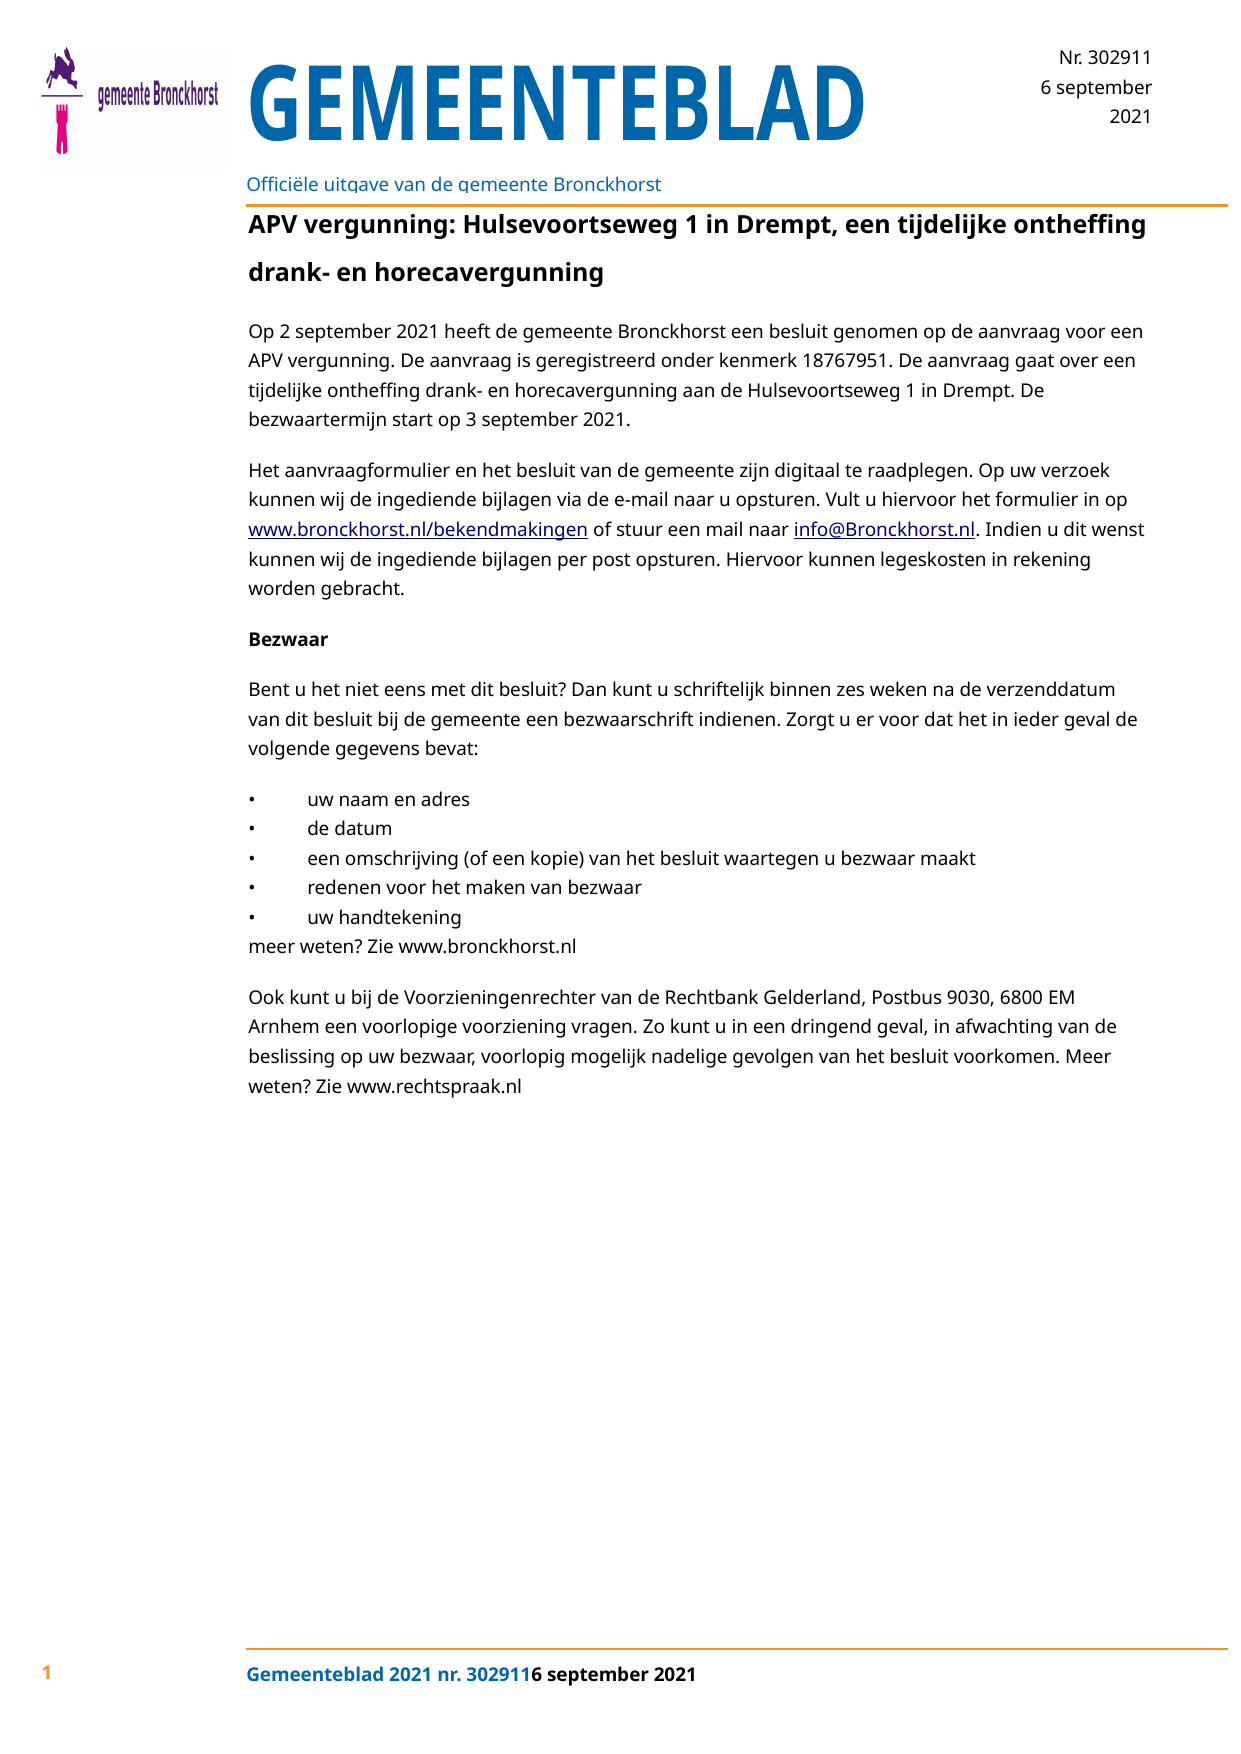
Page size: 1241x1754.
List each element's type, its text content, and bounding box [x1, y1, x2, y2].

text Bezwaar [248, 626, 1152, 652]
text Bent u het niet eens met dit besluit? Dan kunt u schriftelijk binnen zes weken na de verzenddatum van dit besluit bij de gemeente een bezwaarschrift indienen. Zorgt u er voor dat het in ieder geval de volgende gegevens bevat: [248, 676, 1152, 761]
text Het aanvraagformulier en het besluit van de gemeente zijn digitaal te raadplegen. Op uw verzoek kunnen wij de ingediende bijlagen via de e-mail naar u opsturen. Vult u hiervoor het formulier in op www.bronckhorst.nl/bekendmakingen of stuur een mail naar info@Bronckhorst.nl. Indien u dit wenst kunnen wij de ingediende bijlagen per post opsturen. Hiervoor kunnen legeskosten in rekening worden gebracht. [248, 457, 1152, 601]
list de datum [248, 815, 1152, 841]
list redenen voor het maken van bezwaar [248, 874, 1152, 900]
list uw naam en adres [248, 786, 1152, 812]
text Op 2 september 2021 heeft de gemeente Bronckhorst een besluit genomen op de aanvraag voor een APV vergunning. De aanvraag is geregistreerd onder kenmerk 18767951. De aanvraag gaat over een tijdelijke ontheffing drank- en horecavergunning aan de Hulsevoortseweg 1 in Drempt. De bezwaartermijn start op 3 september 2021. [248, 318, 1152, 432]
text meer weten? Zie www.bronckhorst.nl [248, 934, 1152, 959]
text Ook kunt u bij de Voorzieningenrechter van de Rechtbank Gelderland, Postbus 9030, 6800 EM Arnhem een voorlopige voorziening vragen. Zo kunt u in een dringend geval, in afwachting van de beslissing op uw bezwaar, voorlopig mogelijk nadelige gevolgen van het besluit voorkomen. Meer weten? Zie www.rechtspraak.nl [248, 984, 1152, 1099]
text APV vergunning: Hulsevoortseweg 1 in Drempt, een tijdelijke ontheffing drank- en horecavergunning [248, 207, 1152, 288]
picture [41, 47, 231, 172]
list uw handtekening [248, 904, 1152, 930]
list een omschrijving (of een kopie) van het besluit waartegen u bezwaar maakt [248, 845, 1152, 871]
